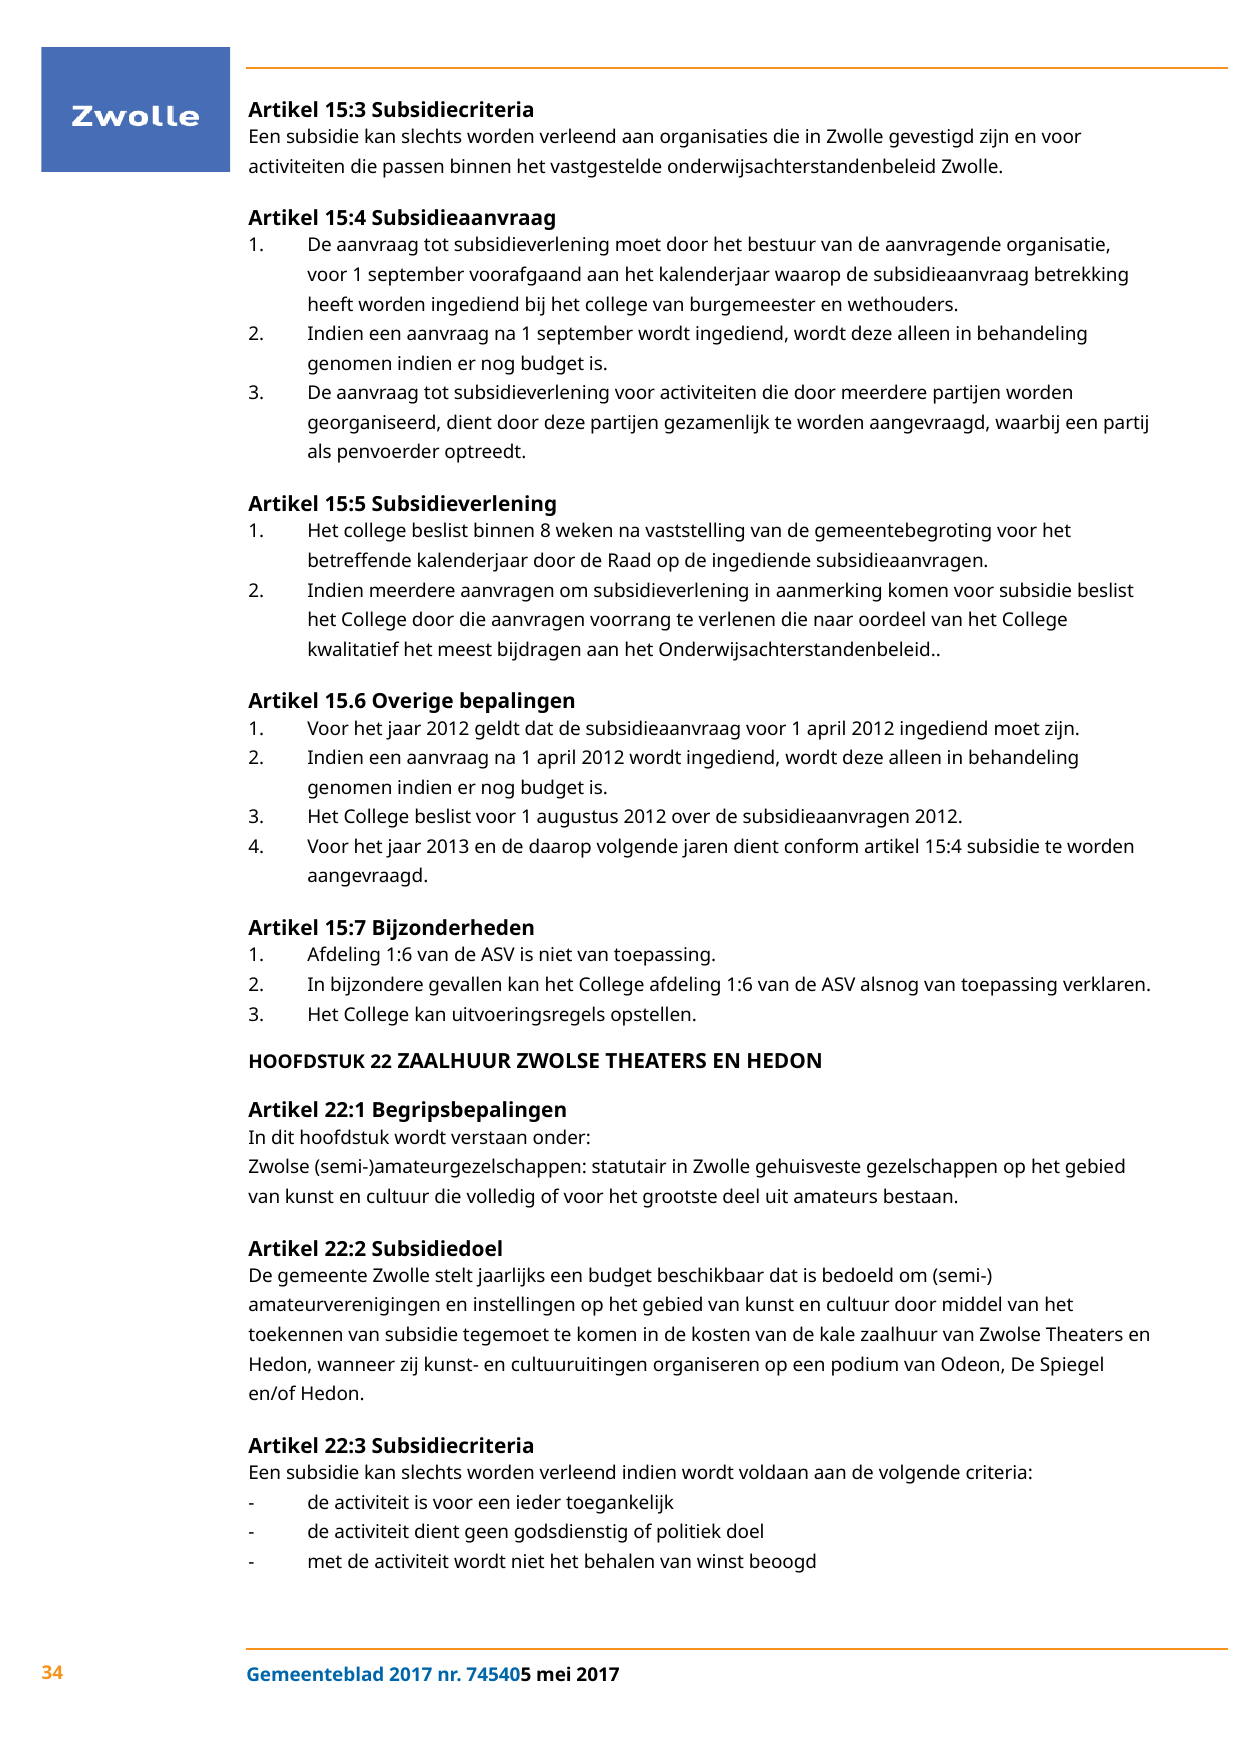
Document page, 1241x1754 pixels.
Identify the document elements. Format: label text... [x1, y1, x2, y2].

text Artikel 15.6 Overige bepalingen [248, 686, 1152, 715]
list met de activiteit wordt niet het behalen van winst beoogd [248, 1548, 1152, 1574]
text In dit hoofdstuk wordt verstaan onder: [248, 1124, 1152, 1150]
list Het college beslist binnen 8 weken na vaststelling van de gemeentebegroting voor het betreffende kalenderjaar door de Raad op de ingediende subsidieaanvragen. [248, 518, 1152, 573]
text Artikel 15:4 Subsidieaanvraag [248, 203, 1152, 232]
text Artikel 15:3 Subsidiecriteria [248, 95, 1152, 123]
text Artikel 15:7 Bijzonderheden [248, 913, 1152, 942]
text Artikel 22:2 Subsidiedoel [248, 1234, 1152, 1262]
list In bijzondere gevallen kan het College afdeling 1:6 van de ASV alsnog van toepassing verklaren. [248, 971, 1152, 997]
list Afdeling 1:6 van de ASV is niet van toepassing. [248, 942, 1152, 967]
list Voor het jaar 2013 en de daarop volgende jaren dient conform artikel 15:4 subsidie te worden aangevraagd. [248, 833, 1152, 888]
text Een subsidie kan slechts worden verleend aan organisaties die in Zwolle gevestigd zijn en voor activiteiten die passen binnen het vastgestelde onderwijsachterstandenbeleid Zwolle. [248, 123, 1152, 178]
text Zwolse (semi-)amateurgezelschappen: statutair in Zwolle gehuisveste gezelschappen op het gebied van kunst en cultuur die volledig of voor het grootste deel uit amateurs bestaan. [248, 1154, 1152, 1209]
text HOOFDSTUK 22 ZAALHUUR ZWOLSE THEATERS EN HEDON [248, 1046, 1152, 1075]
list Indien een aanvraag na 1 april 2012 wordt ingediend, wordt deze alleen in behandeling genomen indien er nog budget is. [248, 744, 1152, 800]
list de activiteit dient geen godsdienstig of politiek doel [248, 1518, 1152, 1544]
list de activiteit is voor een ieder toegankelijk [248, 1489, 1152, 1514]
text Een subsidie kan slechts worden verleend indien wordt voldaan aan de volgende criteria: [248, 1459, 1152, 1485]
list Het College beslist voor 1 augustus 2012 over de subsidieaanvragen 2012. [248, 803, 1152, 829]
text Artikel 22:3 Subsidiecriteria [248, 1431, 1152, 1459]
text Artikel 15:5 Subsidieverlening [248, 489, 1152, 518]
text Artikel 22:1 Begripsbepalingen [248, 1096, 1152, 1124]
list Indien een aanvraag na 1 september wordt ingediend, wordt deze alleen in behandeling genomen indien er nog budget is. [248, 320, 1152, 376]
text De gemeente Zwolle stelt jaarlijks een budget beschikbaar dat is bedoeld om (semi-) amateurverenigingen en instellingen op het gebied van kunst en cultuur door middel van het toekennen van subsidie tegemoet te komen in de kosten van de kale zaalhuur van Zwolse Theaters en Hedon, wanneer zij kunst- en cultuuruitingen organiseren op een podium van Odeon, De Spiegel en/of Hedon. [248, 1262, 1152, 1406]
list Indien meerdere aanvragen om subsidieverlening in aanmerking komen voor subsidie beslist het College door die aanvragen voorrang te verlenen die naar oordeel van het College kwalitatief het meest bijdragen aan het Onderwijsachterstandenbeleid.. [248, 577, 1152, 662]
picture [41, 47, 231, 172]
list De aanvraag tot subsidieverlening moet door het bestuur van de aanvragende organisatie, voor 1 september voorafgaand aan het kalenderjaar waarop de subsidieaanvraag betrekking heeft worden ingediend bij het college van burgemeester en wethouders. [248, 232, 1152, 317]
list De aanvraag tot subsidieverlening voor activiteiten die door meerdere partijen worden georganiseerd, dient door deze partijen gezamenlijk te worden aangevraagd, waarbij een partij als penvoerder optreedt. [248, 379, 1152, 464]
list Het College kan uitvoeringsregels opstellen. [248, 1001, 1152, 1026]
list Voor het jaar 2012 geldt dat de subsidieaanvraag voor 1 april 2012 ingediend moet zijn. [248, 715, 1152, 741]
